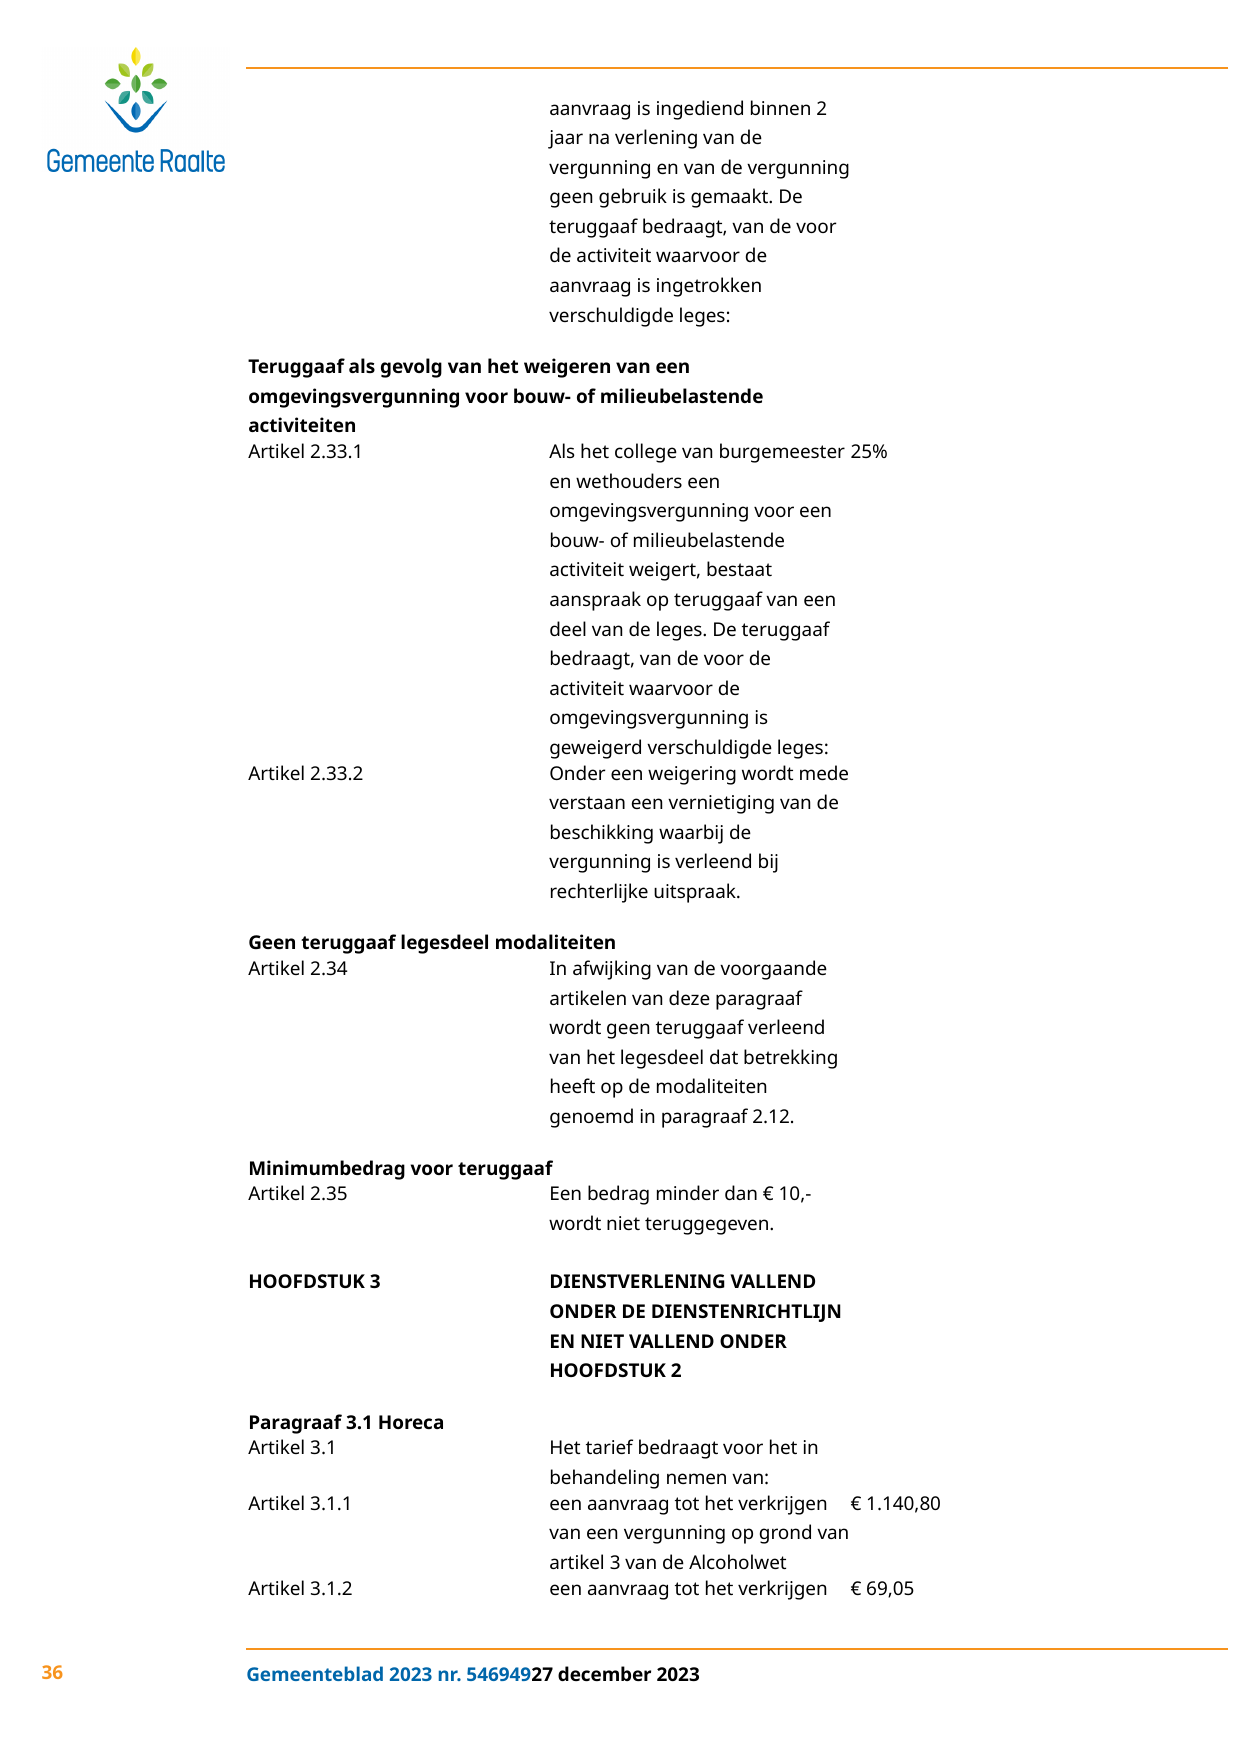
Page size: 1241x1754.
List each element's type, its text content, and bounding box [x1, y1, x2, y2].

picture [41, 47, 231, 172]
table_cell Als het college van burgemeester en wethouders een omgevingsvergunning voor een bouw- of milieubelastende activiteit weigert, bestaat aanspraak op teruggaaf van een deel van de leges. De teruggaaf bedraagt, van de voor de activiteit waarvoor de omgevingsvergunning is geweigerd verschuldigde leges: [549, 438, 850, 760]
table_cell Artikel 3.1.1 [248, 1490, 549, 1575]
table_cell [850, 328, 1152, 353]
table_cell [248, 328, 549, 353]
table_cell Artikel 3.1.2 [248, 1575, 549, 1601]
table_cell [248, 1129, 549, 1155]
table_cell [850, 353, 1152, 438]
table_cell [549, 904, 850, 929]
table_cell Artikel 2.33.1 [248, 438, 549, 760]
table_cell € 69,05 [850, 1575, 1152, 1601]
table_cell een aanvraag tot het verkrijgen [549, 1575, 850, 1601]
table_cell [850, 930, 1152, 955]
table_cell [549, 1129, 850, 1155]
table_cell [850, 1155, 1152, 1180]
table_cell [850, 1129, 1152, 1155]
table_cell [248, 1383, 549, 1409]
table_cell Een bedrag minder dan € 10,- wordt niet teruggegeven. [549, 1180, 850, 1236]
table_header HOOFDSTUK 3 [248, 1269, 549, 1383]
table_cell In afwijking van de voorgaande artikelen van deze paragraaf wordt geen teruggaaf verleend van het legesdeel dat betrekking heeft op de modaliteiten genoemd in paragraaf 2.12. [549, 955, 850, 1129]
table_cell aanvraag is ingediend binnen 2 jaar na verlening van de vergunning en van de vergunning geen gebruik is gemaakt. De teruggaaf bedraagt, van de voor de activiteit waarvoor de aanvraag is ingetrokken verschuldigde leges: [549, 95, 850, 328]
table_cell [549, 328, 850, 353]
table_cell Teruggaaf als gevolg van het weigeren van een omgevingsvergunning voor bouw- of milieubelastende activiteiten [248, 353, 850, 438]
table_cell Onder een weigering wordt mede verstaan een vernietiging van de beschikking waarbij de vergunning is verleend bij rechterlijke uitspraak. [549, 760, 850, 904]
table_header DIENSTVERLENING VALLEND ONDER DE DIENSTENRICHTLIJN EN NIET VALLEND ONDER HOOFDSTUK 2 [549, 1269, 850, 1383]
table_cell [850, 95, 1152, 328]
table_cell [850, 1435, 1152, 1490]
table_cell Artikel 2.33.2 [248, 760, 549, 904]
table_cell [850, 1409, 1152, 1434]
table_cell [248, 95, 549, 328]
table_cell [850, 760, 1152, 904]
table_cell [549, 1383, 850, 1409]
table_cell [850, 955, 1152, 1129]
table_cell € 1.140,80 [850, 1490, 1152, 1575]
table_cell Paragraaf 3.1 Horeca [248, 1409, 850, 1434]
table_cell [248, 904, 549, 929]
table_cell [850, 904, 1152, 929]
table_cell [850, 1383, 1152, 1409]
table_cell Geen teruggaaf legesdeel modaliteiten [248, 930, 850, 955]
table_cell een aanvraag tot het verkrijgen van een vergunning op grond van artikel 3 van de Alcoholwet [549, 1490, 850, 1575]
table_cell [850, 1180, 1152, 1236]
table_cell 25% [850, 438, 1152, 760]
table_cell Minimumbedrag voor teruggaaf [248, 1155, 850, 1180]
table_header [850, 1269, 1152, 1383]
table_cell Artikel 2.34 [248, 955, 549, 1129]
table_cell Het tarief bedraagt voor het in behandeling nemen van: [549, 1435, 850, 1490]
table_cell Artikel 2.35 [248, 1180, 549, 1236]
table_cell Artikel 3.1 [248, 1435, 549, 1490]
